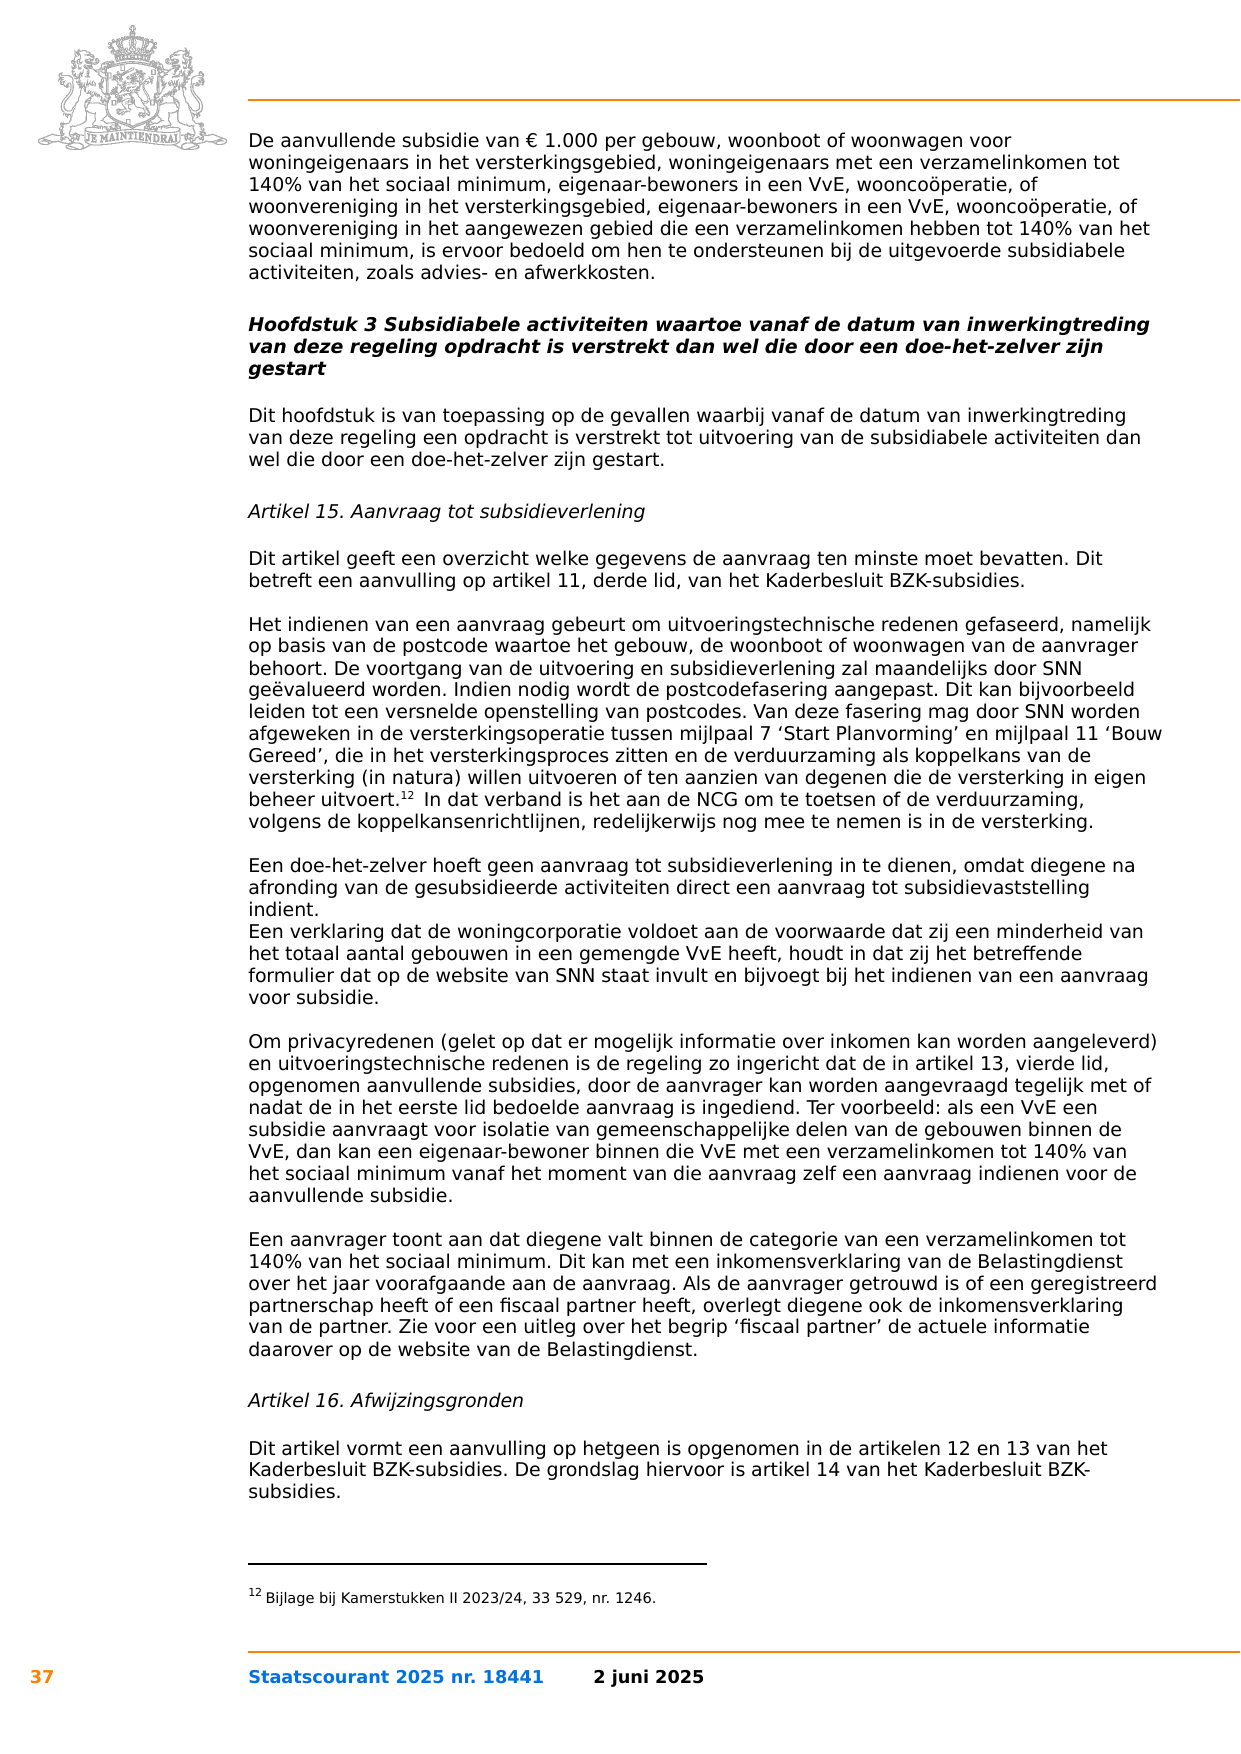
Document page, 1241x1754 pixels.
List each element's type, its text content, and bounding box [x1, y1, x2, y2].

text Een doe-het-zelver hoeft geen aanvraag tot subsidieverlening in te dienen, omdat diegene na afronding van de gesubsidieerde activiteiten direct een aanvraag tot subsidievaststelling indient. [248, 855, 1163, 921]
text Dit hoofdstuk is van toepassing op de gevallen waarbij vanaf de datum van inwerkingtreding van deze regeling een opdracht is verstrekt tot uitvoering van de subsidiabele activiteiten dan wel die door een doe-het-zelver zijn gestart. [248, 405, 1163, 471]
subtitle Hoofdstuk 3 Subsidiabele activiteiten waartoe vanaf de datum van inwerkingtreding van deze regeling opdracht is verstrekt dan wel die door een doe-het-zelver zijn gestart [248, 314, 1163, 380]
text Het indienen van een aanvraag gebeurt om uitvoeringstechnische redenen gefaseerd, namelijk op basis van de postcode waartoe het gebouw, de woonboot of woonwagen van de aanvrager behoort. De voortgang van de uitvoering en subsidieverlening zal maandelijks door SNN geëvalueerd worden. Indien nodig wordt de postcodefasering aangepast. Dit kan bijvoorbeeld leiden tot een versnelde openstelling van postcodes. Van deze fasering mag door SNN worden afgeweken in de versterkingsoperatie tussen mijlpaal 7 ‘Start Planvorming’ en mijlpaal 11 ‘Bouw Gereed’, die in het versterkingsproces zitten en de verduurzaming als koppelkans van de versterking (in natura) willen uitvoeren of ten aanzien van degenen die de versterking in eigen beheer uitvoert. In dat verband is het aan de NCG om te toetsen of de verduurzaming, volgens de koppelkansenrichtlijnen, redelijkerwijs nog mee te nemen is in de versterking. [248, 613, 1163, 833]
text Een aanvrager toont aan dat diegene valt binnen de categorie van een verzamelinkomen tot 140% van het sociaal minimum. Dit kan met een inkomensverklaring van de Belastingdienst over het jaar voorafgaande aan de aanvraag. Als de aanvrager getrouwd is of een geregistreerd partnerschap heeft of een fiscaal partner heeft, overlegt diegene ook de inkomensverklaring van de partner. Zie voor een uitleg over het begrip ‘fiscaal partner’ de actuele informatie daarover op de website van de Belastingdienst. [248, 1228, 1163, 1360]
text Om privacyredenen (gelet op dat er mogelijk informatie over inkomen kan worden aangeleverd) en uitvoeringstechnische redenen is de regeling zo ingericht dat de in artikel 13, vierde lid, opgenomen aanvullende subsidies, door de aanvrager kan worden aangevraagd tegelijk met of nadat de in het eerste lid bedoelde aanvraag is ingediend. Ter voorbeeld: als een VvE een subsidie aanvraagt voor isolatie van gemeenschappelijke delen van de gebouwen binnen de VvE, dan kan een eigenaar-bewoner binnen die VvE met een verzamelinkomen tot 140% van het sociaal minimum vanaf het moment van die aanvraag zelf een aanvraag indienen voor de aanvullende subsidie. [248, 1031, 1163, 1207]
picture [38, 25, 227, 150]
text Bijlage bij Kamerstukken II 2023/24, 33 529, nr. 1246. [248, 1586, 1163, 1608]
text Dit artikel vormt een aanvulling op hetgeen is opgenomen in de artikelen 12 en 13 van het Kaderbesluit BZK-subsidies. De grondslag hiervoor is artikel 14 van het Kaderbesluit BZK-subsidies. [248, 1437, 1163, 1503]
text Een verklaring dat de woningcorporatie voldoet aan de voorwaarde dat zij een minderheid van het totaal aantal gebouwen in een gemengde VvE heeft, houdt in dat zij het betreffende formulier dat op de website van SNN staat invult en bijvoegt bij het indienen van een aanvraag voor subsidie. [248, 921, 1163, 1009]
subtitle Artikel 16. Afwijzingsgronden [248, 1390, 1163, 1412]
subtitle Artikel 15. Aanvraag tot subsidieverlening [248, 501, 1163, 523]
text De aanvullende subsidie van € 1.000 per gebouw, woonboot of woonwagen voor woningeigenaars in het versterkingsgebied, woningeigenaars met een verzamelinkomen tot 140% van het sociaal minimum, eigenaar-bewoners in een VvE, wooncoöperatie, of woonvereniging in het versterkingsgebied, eigenaar-bewoners in een VvE, wooncoöperatie, of woonvereniging in het aangewezen gebied die een verzamelinkomen hebben tot 140% van het sociaal minimum, is ervoor bedoeld om hen te ondersteunen bij de uitgevoerde subsidiabele activiteiten, zoals advies- en afwerkkosten. [248, 130, 1163, 284]
text Dit artikel geeft een overzicht welke gegevens de aanvraag ten minste moet bevatten. Dit betreft een aanvulling op artikel 11, derde lid, van het Kaderbesluit BZK-subsidies. [248, 548, 1163, 592]
